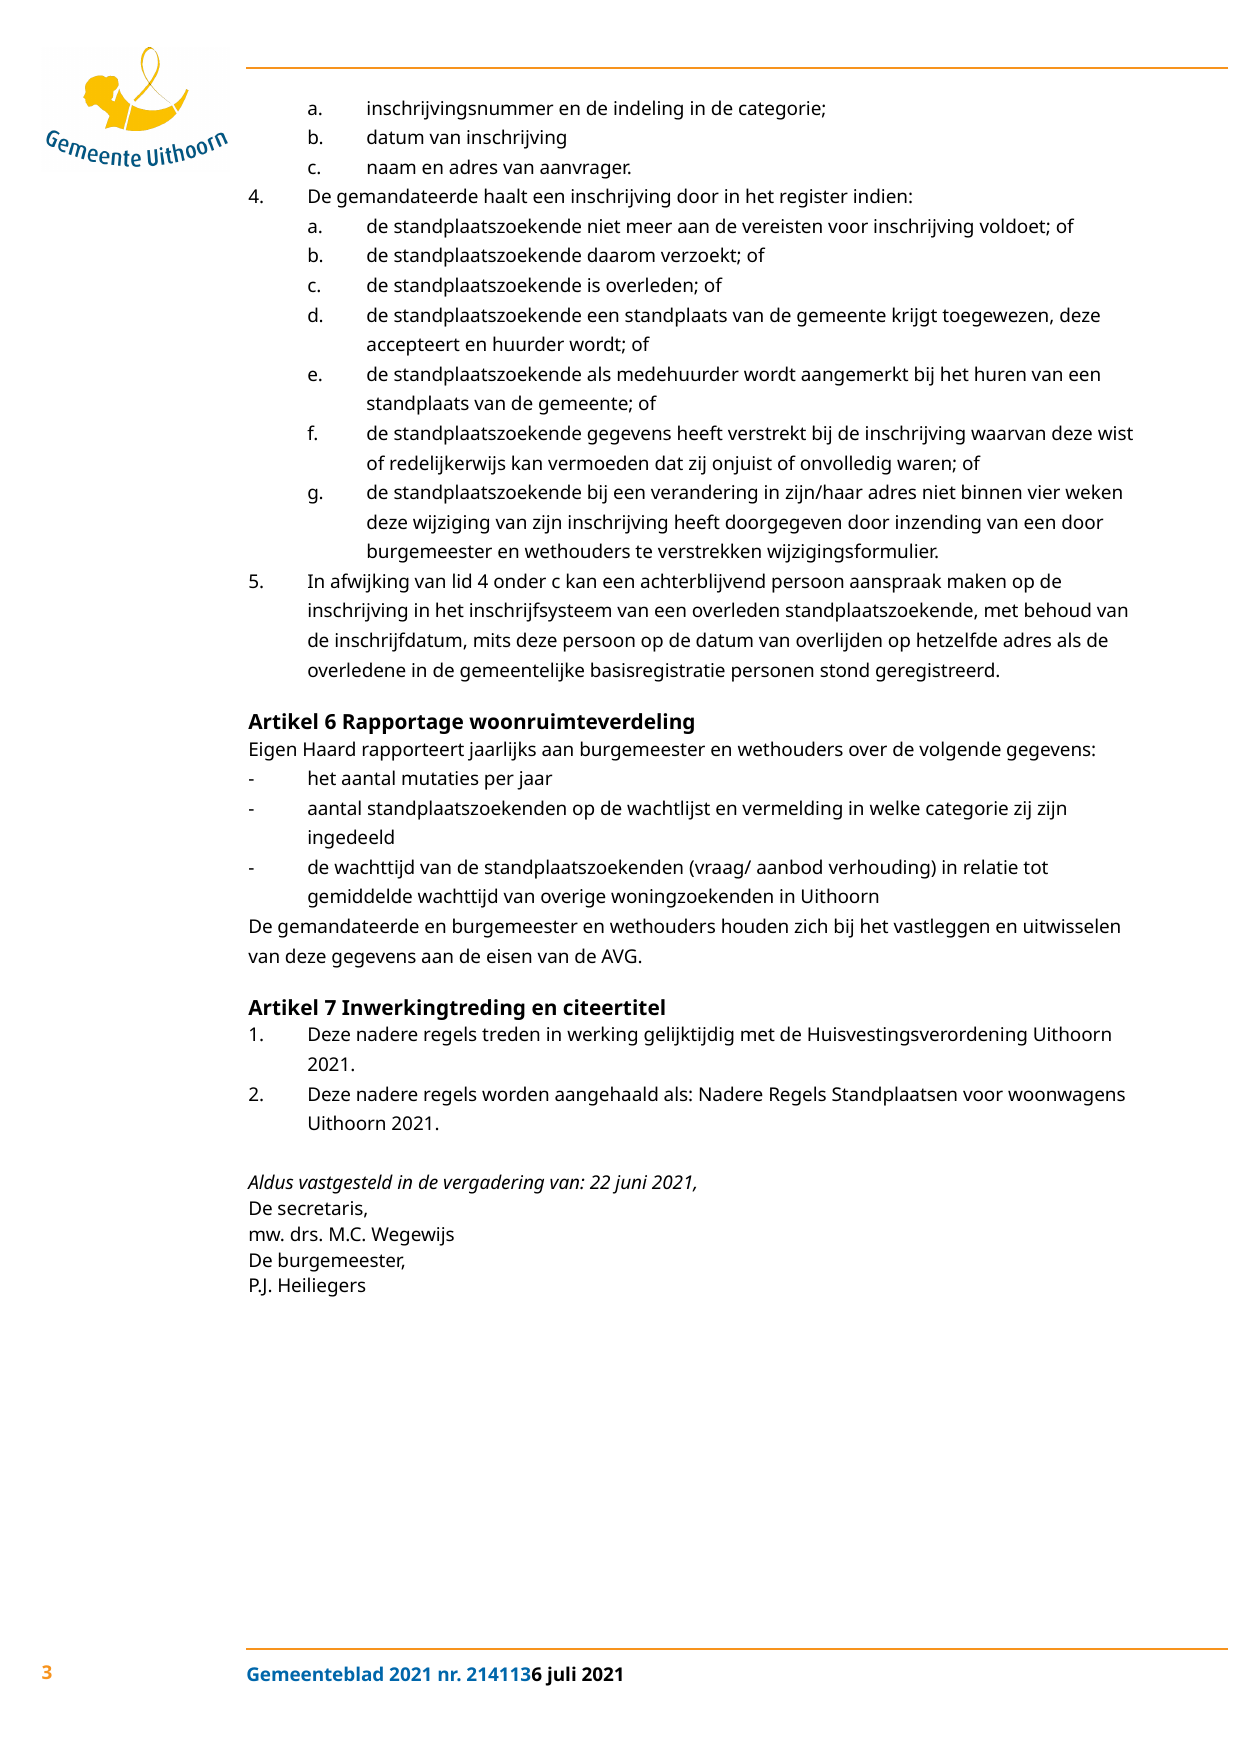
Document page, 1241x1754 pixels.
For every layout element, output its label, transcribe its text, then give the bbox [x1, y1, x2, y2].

text De gemandateerde en burgemeester en wethouders houden zich bij het vastleggen en uitwisselen van deze gegevens aan de eisen van de AVG. [248, 913, 1152, 968]
list Deze nadere regels treden in werking gelijktijdig met de Huisvestingsverordening Uithoorn 2021. [248, 1022, 1152, 1077]
list de standplaatszoekende daarom verzoekt; of [307, 243, 1152, 268]
list Deze nadere regels worden aangehaald als: Nadere Regels Standplaatsen voor woonwagens Uithoorn 2021. [248, 1081, 1152, 1136]
list In afwijking van lid 4 onder c kan een achterblijvend persoon aanspraak maken op de inschrijving in het inschrijfsysteem van een overleden standplaatszoekende, met behoud van de inschrijfdatum, mits deze persoon op de datum van overlijden op hetzelfde adres als de overledene in de gemeentelijke basisregistratie personen stond geregistreerd. [248, 568, 1152, 683]
list de standplaatszoekende gegevens heeft verstrekt bij de inschrijving waarvan deze wist of redelijkerwijs kan vermoeden dat zij onjuist of onvolledig waren; of [307, 420, 1152, 476]
text Artikel 6 Rapportage woonruimteverdeling [248, 707, 1152, 736]
list naam en adres van aanvrager. [307, 154, 1152, 180]
list de standplaatszoekende bij een verandering in zijn/haar adres niet binnen vier weken deze wijziging van zijn inschrijving heeft doorgegeven door inzending van een door burgemeester en wethouders te verstrekken wijzigingsformulier. [307, 479, 1152, 564]
text Eigen Haard rapporteert jaarlijks aan burgemeester en wethouders over de volgende gegevens: [248, 736, 1152, 761]
picture [41, 47, 231, 172]
text P.J. Heiliegers [248, 1272, 1152, 1298]
text mw. drs. M.C. Wegewijs [248, 1221, 1152, 1247]
list datum van inschrijving [307, 124, 1152, 150]
list De gemandateerde haalt een inschrijving door in het register indien: [248, 183, 1152, 209]
list de standplaatszoekende niet meer aan de vereisten voor inschrijving voldoet; of [307, 213, 1152, 239]
list het aantal mutaties per jaar [248, 765, 1152, 791]
text De secretaris, [248, 1195, 1152, 1221]
list de standplaatszoekende is overleden; of [307, 272, 1152, 298]
text De burgemeester, [248, 1247, 1152, 1272]
list inschrijvingsnummer en de indeling in de categorie; [307, 95, 1152, 121]
list de standplaatszoekende als medehuurder wordt aangemerkt bij het huren van een standplaats van de gemeente; of [307, 361, 1152, 416]
list aantal standplaatszoekenden op de wachtlijst en vermelding in welke categorie zij zijn ingedeeld [248, 795, 1152, 850]
text Aldus vastgesteld in de vergadering van: 22 juni 2021, [248, 1169, 1152, 1195]
list de standplaatszoekende een standplaats van de gemeente krijgt toegewezen, deze accepteert en huurder wordt; of [307, 302, 1152, 357]
list de wachttijd van de standplaatszoekenden (vraag/ aanbod verhouding) in relatie tot gemiddelde wachttijd van overige woningzoekenden in Uithoorn [248, 854, 1152, 909]
text Artikel 7 Inwerkingtreding en citeertitel [248, 993, 1152, 1022]
